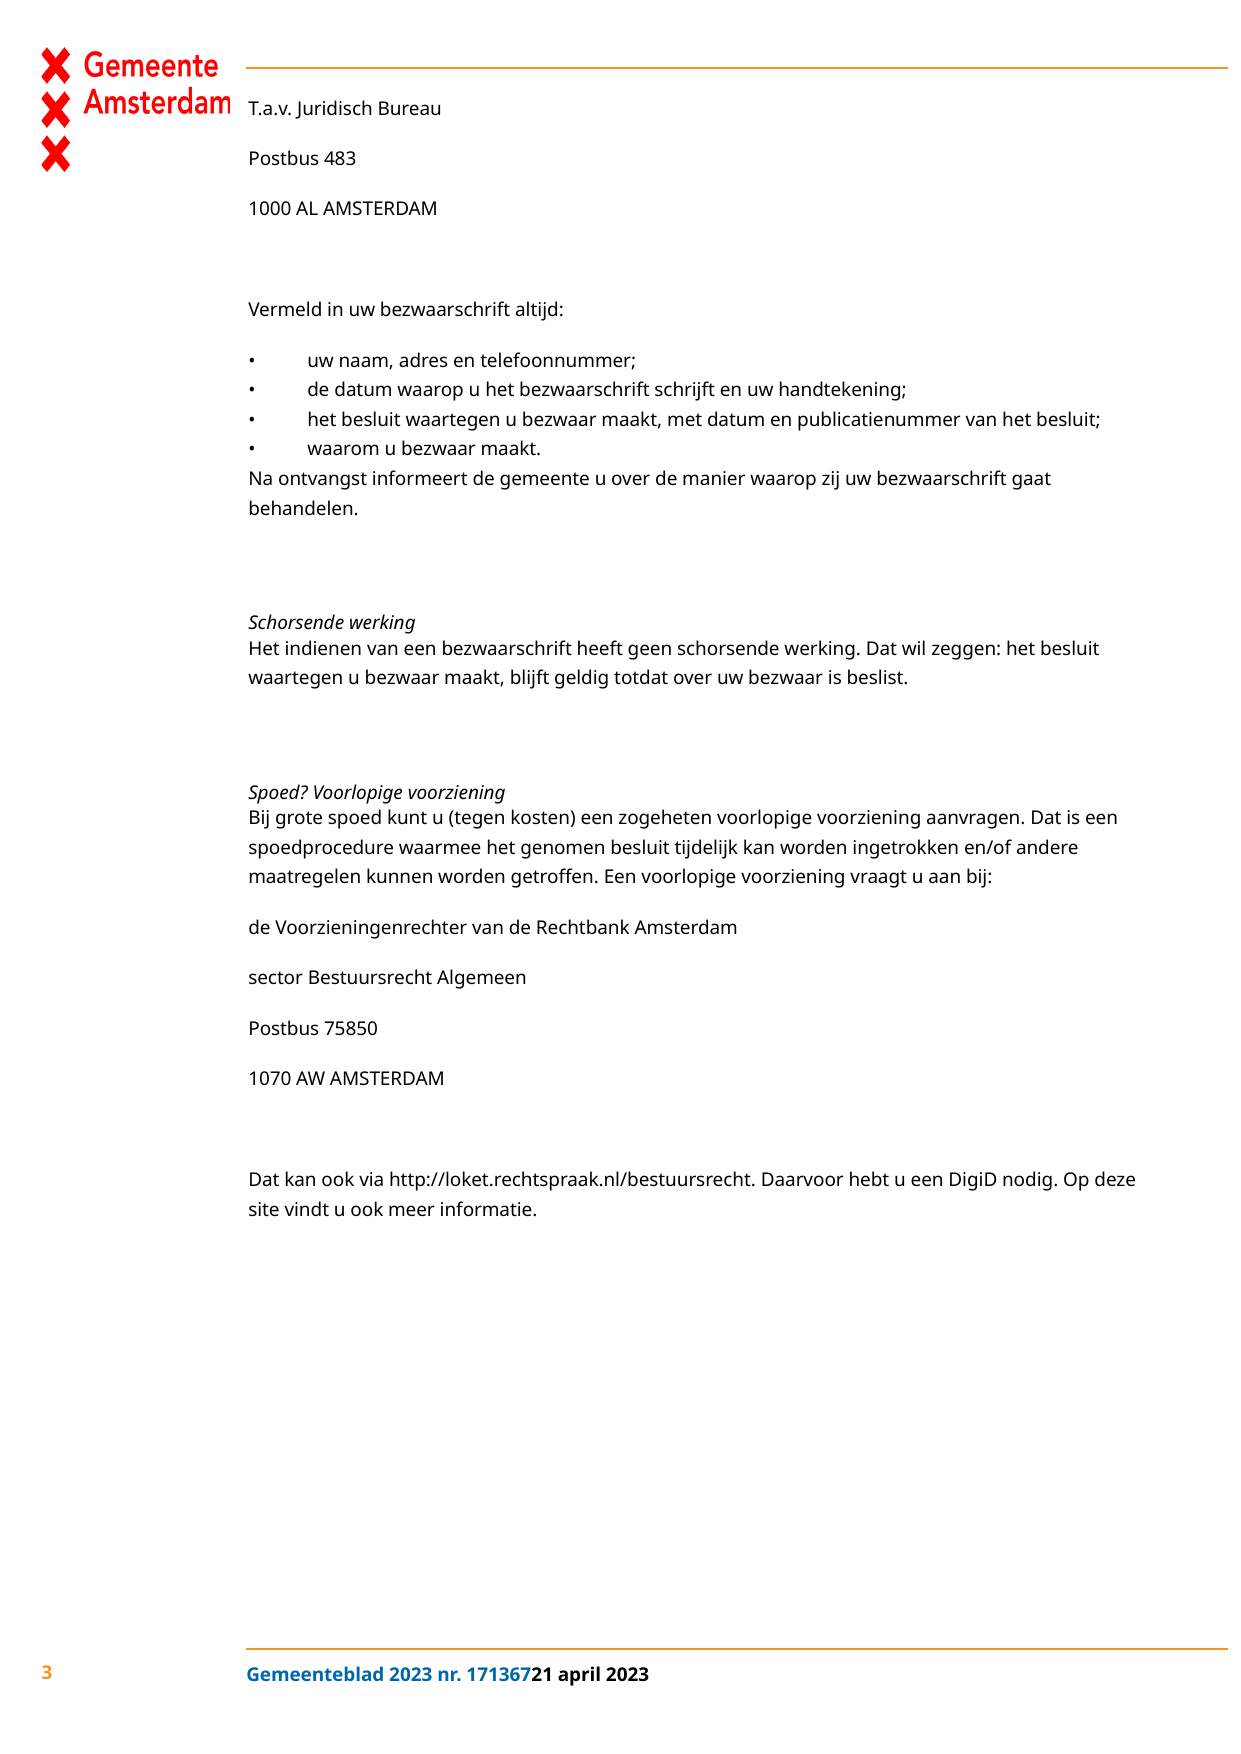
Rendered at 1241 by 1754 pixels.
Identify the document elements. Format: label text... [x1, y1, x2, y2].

text 1070 AW AMSTERDAM [248, 1065, 1152, 1091]
list waarom u bezwaar maakt. [248, 436, 1152, 461]
text Spoed? Voorlopige voorziening [248, 779, 1152, 804]
text sector Bestuursrecht Algemeen [248, 964, 1152, 990]
text 1000 AL AMSTERDAM [248, 196, 1152, 221]
text Het indienen van een bezwaarschrift heeft geen schorsende werking. Dat wil zeggen: het besluit waartegen u bezwaar maakt, blijft geldig totdat over uw bezwaar is beslist. [248, 635, 1152, 690]
list uw naam, adres en telefoonnummer; [248, 347, 1152, 373]
picture [41, 47, 231, 172]
text Schorsende werking [248, 609, 1152, 635]
list de datum waarop u het bezwaarschrift schrijft en uw handtekening; [248, 376, 1152, 402]
text Postbus 75850 [248, 1015, 1152, 1041]
text Dat kan ook via http://loket.rechtspraak.nl/bestuursrecht. Daarvoor hebt u een DigiD nodig. Op deze site vindt u ook meer informatie. [248, 1166, 1152, 1222]
text Bij grote spoed kunt u (tegen kosten) een zogeheten voorlopige voorziening aanvragen. Dat is een spoedprocedure waarmee het genomen besluit tijdelijk kan worden ingetrokken en/of andere maatregelen kunnen worden getroffen. Een voorlopige voorziening vraagt u aan bij: [248, 804, 1152, 889]
text Postbus 483 [248, 145, 1152, 171]
text Na ontvangst informeert de gemeente u over de manier waarop zij uw bezwaarschrift gaat behandelen. [248, 465, 1152, 521]
text Vermeld in uw bezwaarschrift altijd: [248, 296, 1152, 322]
text T.a.v. Juridisch Bureau [248, 95, 1152, 121]
text de Voorzieningenrechter van de Rechtbank Amsterdam [248, 914, 1152, 940]
list het besluit waartegen u bezwaar maakt, met datum en publicatienummer van het besluit; [248, 406, 1152, 432]
